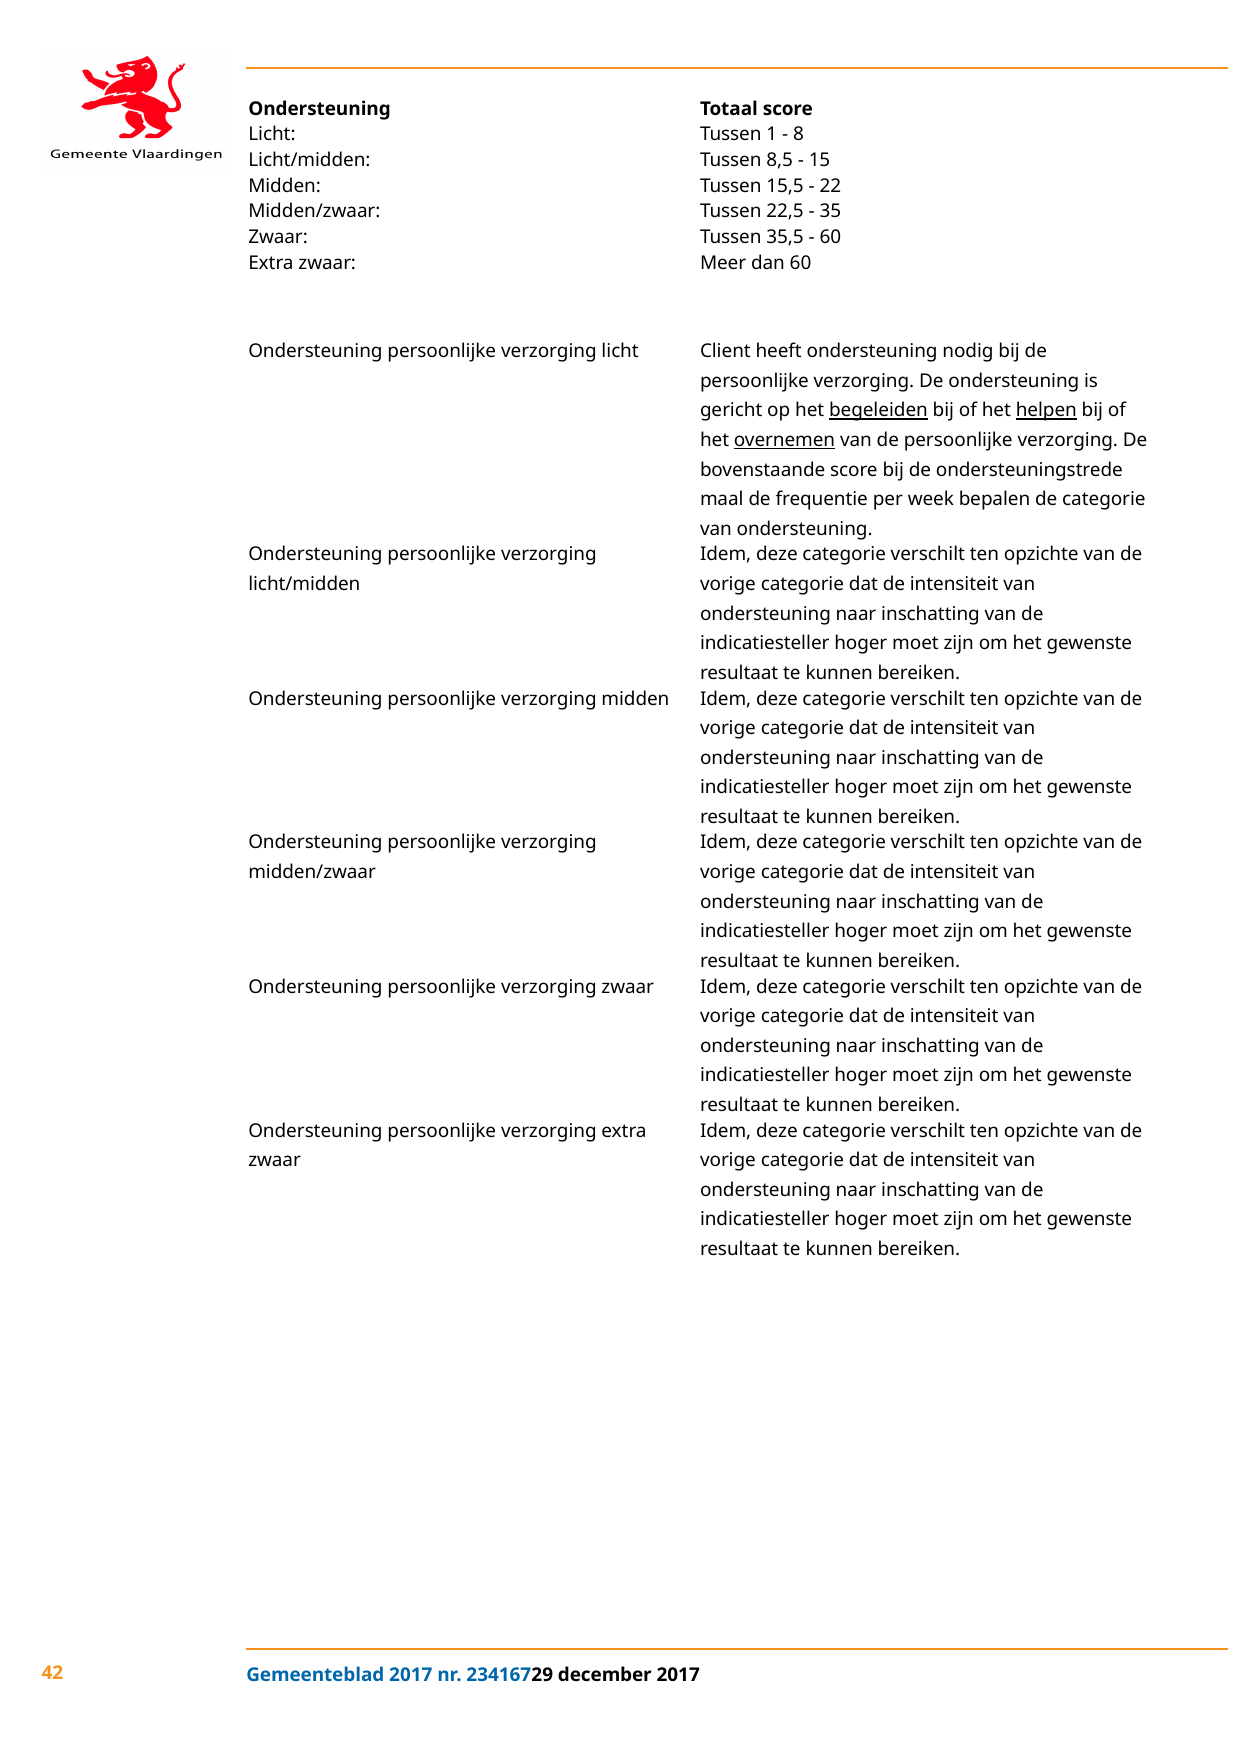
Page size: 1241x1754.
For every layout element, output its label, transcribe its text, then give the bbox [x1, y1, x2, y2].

table_cell Tussen 8,5 - 15 [700, 146, 1152, 172]
table_cell Zwaar: [248, 224, 700, 249]
table_cell Meer dan 60 [700, 249, 1152, 275]
table_cell Idem, deze categorie verschilt ten opzichte van de vorige categorie dat de intensiteit van ondersteuning naar inschatting van de indicatiesteller hoger moet zijn om het gewenste resultaat te kunnen bereiken. [700, 541, 1152, 685]
table_cell Idem, deze categorie verschilt ten opzichte van de vorige categorie dat de intensiteit van ondersteuning naar inschatting van de indicatiesteller hoger moet zijn om het gewenste resultaat te kunnen bereiken. [700, 1117, 1152, 1261]
table_cell Tussen 35,5 - 60 [700, 224, 1152, 249]
table_cell Midden: [248, 172, 700, 198]
table_cell Idem, deze categorie verschilt ten opzichte van de vorige categorie dat de intensiteit van ondersteuning naar inschatting van de indicatiesteller hoger moet zijn om het gewenste resultaat te kunnen bereiken. [700, 973, 1152, 1117]
table_cell Midden/zwaar: [248, 198, 700, 223]
table_header Ondersteuning [248, 95, 700, 121]
table_cell Licht/midden: [248, 146, 700, 172]
table_cell Tussen 15,5 - 22 [700, 172, 1152, 198]
table_cell Ondersteuning persoonlijke verzorging midden [248, 685, 700, 829]
table_cell Idem, deze categorie verschilt ten opzichte van de vorige categorie dat de intensiteit van ondersteuning naar inschatting van de indicatiesteller hoger moet zijn om het gewenste resultaat te kunnen bereiken. [700, 829, 1152, 973]
table_header Client heeft ondersteuning nodig bij de persoonlijke verzorging. De ondersteuning is gericht op het begeleiden bij of het helpen bij of het overnemen van de persoonlijke verzorging. De bovenstaande score bij de ondersteuningstrede maal de frequentie per week bepalen de categorie van ondersteuning. [700, 338, 1152, 541]
table_header Ondersteuning persoonlijke verzorging licht [248, 338, 700, 541]
table_cell Idem, deze categorie verschilt ten opzichte van de vorige categorie dat de intensiteit van ondersteuning naar inschatting van de indicatiesteller hoger moet zijn om het gewenste resultaat te kunnen bereiken. [700, 685, 1152, 829]
table_cell Licht: [248, 121, 700, 146]
table_cell Tussen 22,5 - 35 [700, 198, 1152, 223]
table_header Totaal score [700, 95, 1152, 121]
table_cell Ondersteuning persoonlijke verzorging zwaar [248, 973, 700, 1117]
table_cell Extra zwaar: [248, 249, 700, 275]
table_cell Ondersteuning persoonlijke verzorging midden/zwaar [248, 829, 700, 973]
table_cell Ondersteuning persoonlijke verzorging extra zwaar [248, 1117, 700, 1261]
table_cell Ondersteuning persoonlijke verzorging licht/midden [248, 541, 700, 685]
table_cell Tussen 1 - 8 [700, 121, 1152, 146]
picture [41, 47, 231, 172]
